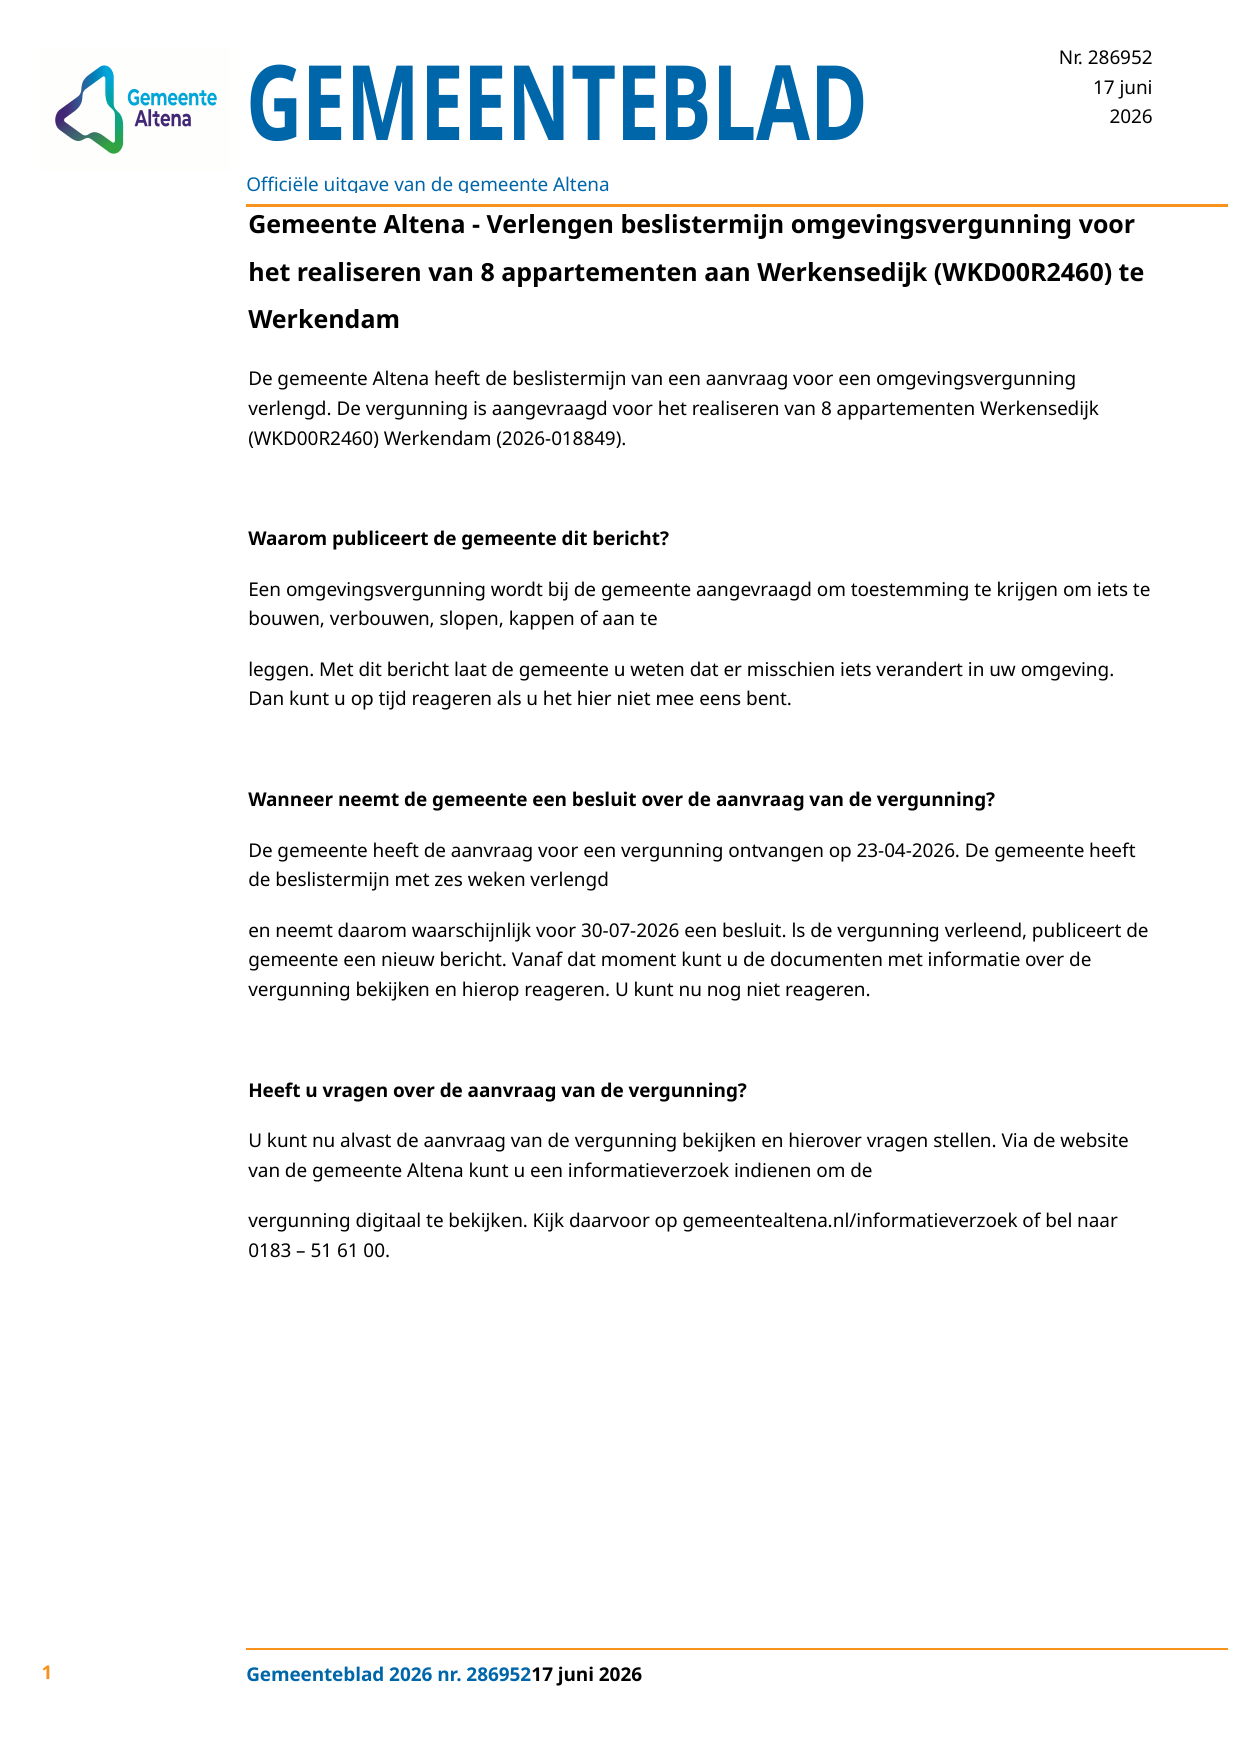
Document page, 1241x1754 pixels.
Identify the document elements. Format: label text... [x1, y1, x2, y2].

text Heeft u vragen over de aanvraag van de vergunning? [248, 1077, 1152, 1102]
text Waarom publiceert de gemeente dit bericht? [248, 526, 1152, 551]
text Wanneer neemt de gemeente een besluit over de aanvraag van de vergunning? [248, 786, 1152, 812]
text De gemeente heeft de aanvraag voor een vergunning ontvangen op 23-04-2026. De gemeente heeft de beslistermijn met zes weken verlengd [248, 837, 1152, 892]
text De gemeente Altena heeft de beslistermijn van een aanvraag voor een omgevingsvergunning verlengd. De vergunning is aangevraagd voor het realiseren van 8 appartementen Werkensedijk (WKD00R2460) Werkendam (2026-018849). [248, 366, 1152, 450]
text en neemt daarom waarschijnlijk voor 30-07-2026 een besluit. ls de vergunning verleend, publiceert de gemeente een nieuw bericht. Vanaf dat moment kunt u de documenten met informatie over de vergunning bekijken en hierop reageren. U kunt nu nog niet reageren. [248, 917, 1152, 1002]
picture [41, 47, 231, 172]
text leggen. Met dit bericht laat de gemeente u weten dat er misschien iets verandert in uw omgeving. Dan kunt u op tijd reageren als u het hier niet mee eens bent. [248, 656, 1152, 711]
text Een omgevingsvergunning wordt bij de gemeente aangevraagd om toestemming te krijgen om iets te bouwen, verbouwen, slopen, kappen of aan te [248, 576, 1152, 631]
text U kunt nu alvast de aanvraag van de vergunning bekijken en hierover vragen stellen. Via de website van de gemeente Altena kunt u een informatieverzoek indienen om de [248, 1127, 1152, 1182]
text Gemeente Altena - Verlengen beslistermijn omgevingsvergunning voor het realiseren van 8 appartementen aan Werkensedijk (WKD00R2460) te Werkendam [248, 207, 1152, 336]
text vergunning digitaal te bekijken. Kijk daarvoor op gemeentealtena.nl/informatieverzoek of bel naar 0183 – 51 61 00. [248, 1207, 1152, 1262]
